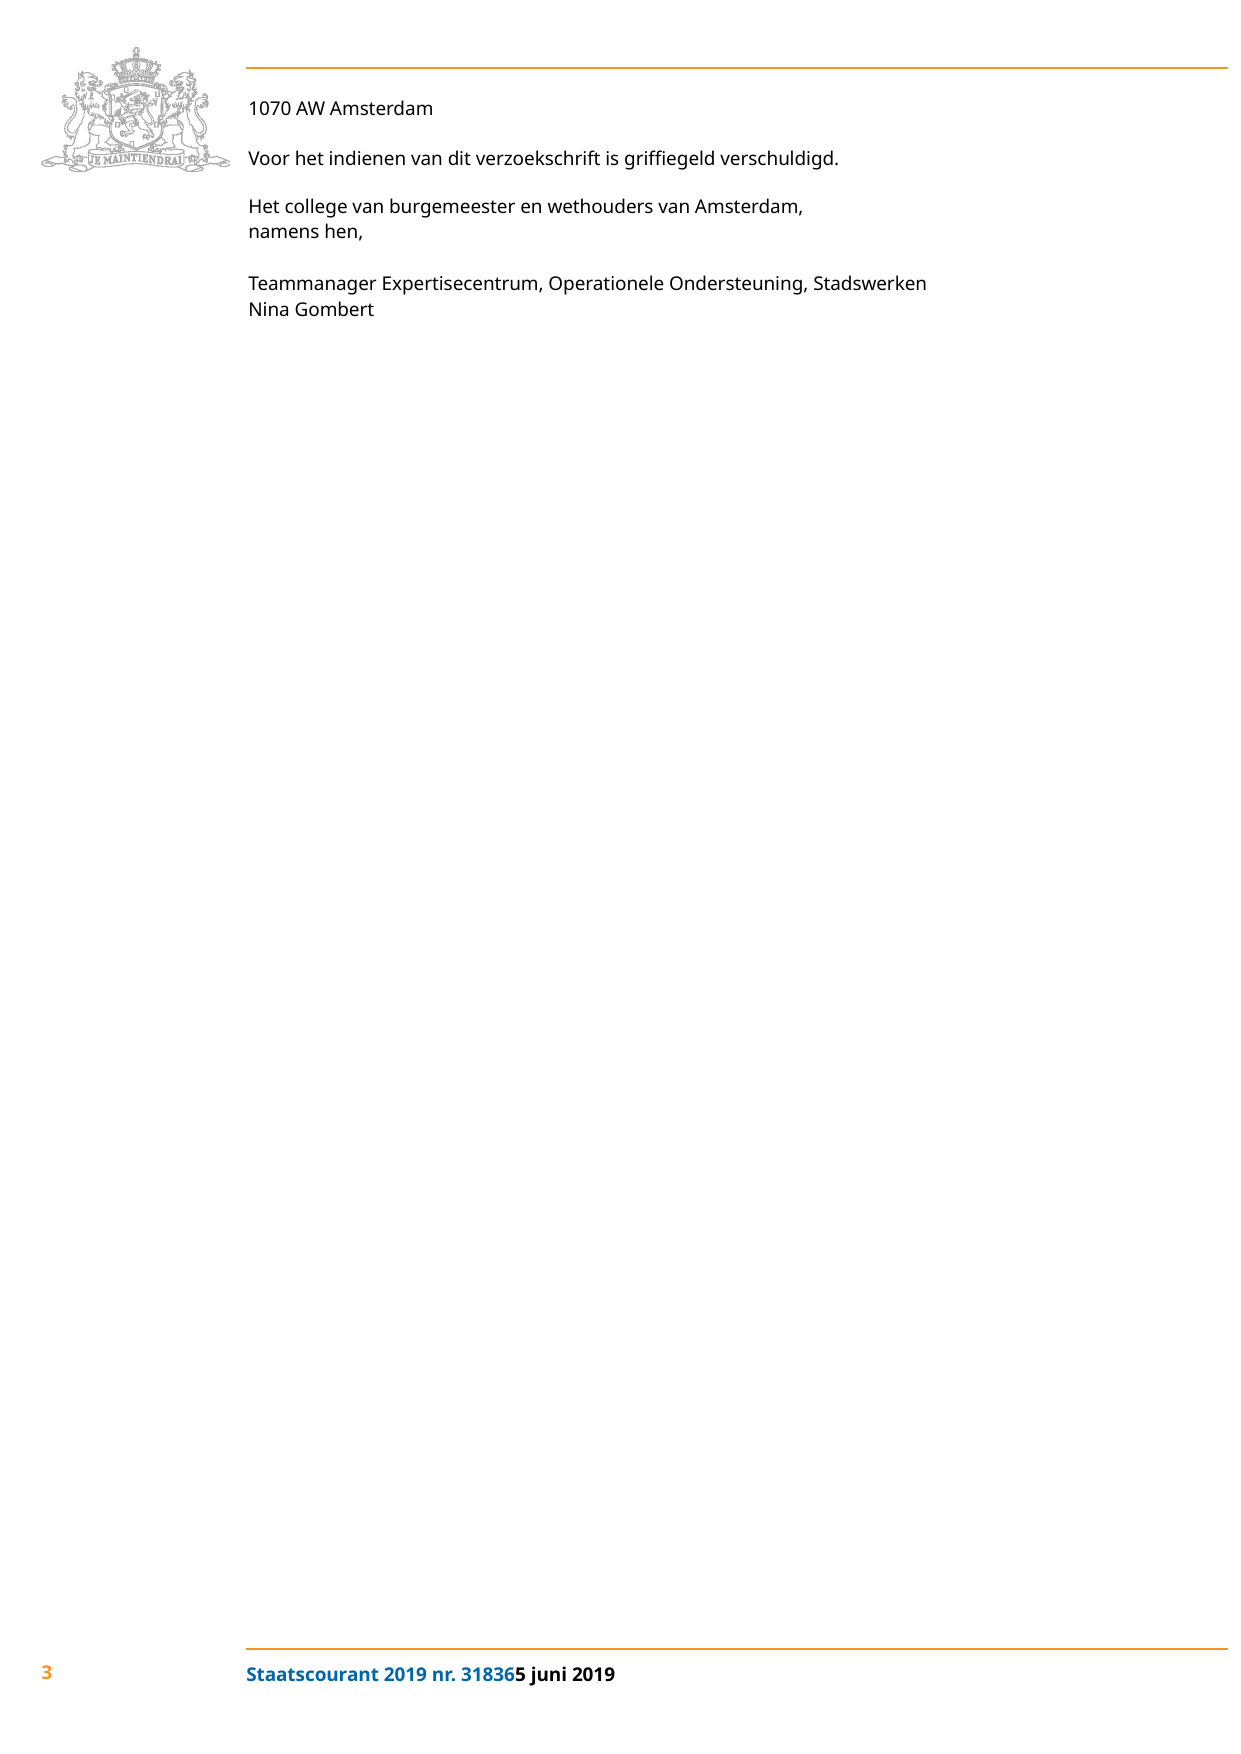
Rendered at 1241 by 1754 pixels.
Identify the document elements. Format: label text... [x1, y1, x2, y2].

text Nina Gombert [248, 296, 1152, 322]
text 1070 AW Amsterdam [248, 95, 1152, 121]
text Het college van burgemeester en wethouders van Amsterdam, [248, 193, 1152, 219]
text Teammanager Expertisecentrum, Operationele Ondersteuning, Stadswerken [248, 270, 1152, 296]
text Voor het indienen van dit verzoekschrift is griffiegeld verschuldigd. [248, 145, 1152, 171]
picture [41, 47, 231, 172]
text namens hen, [248, 219, 1152, 244]
